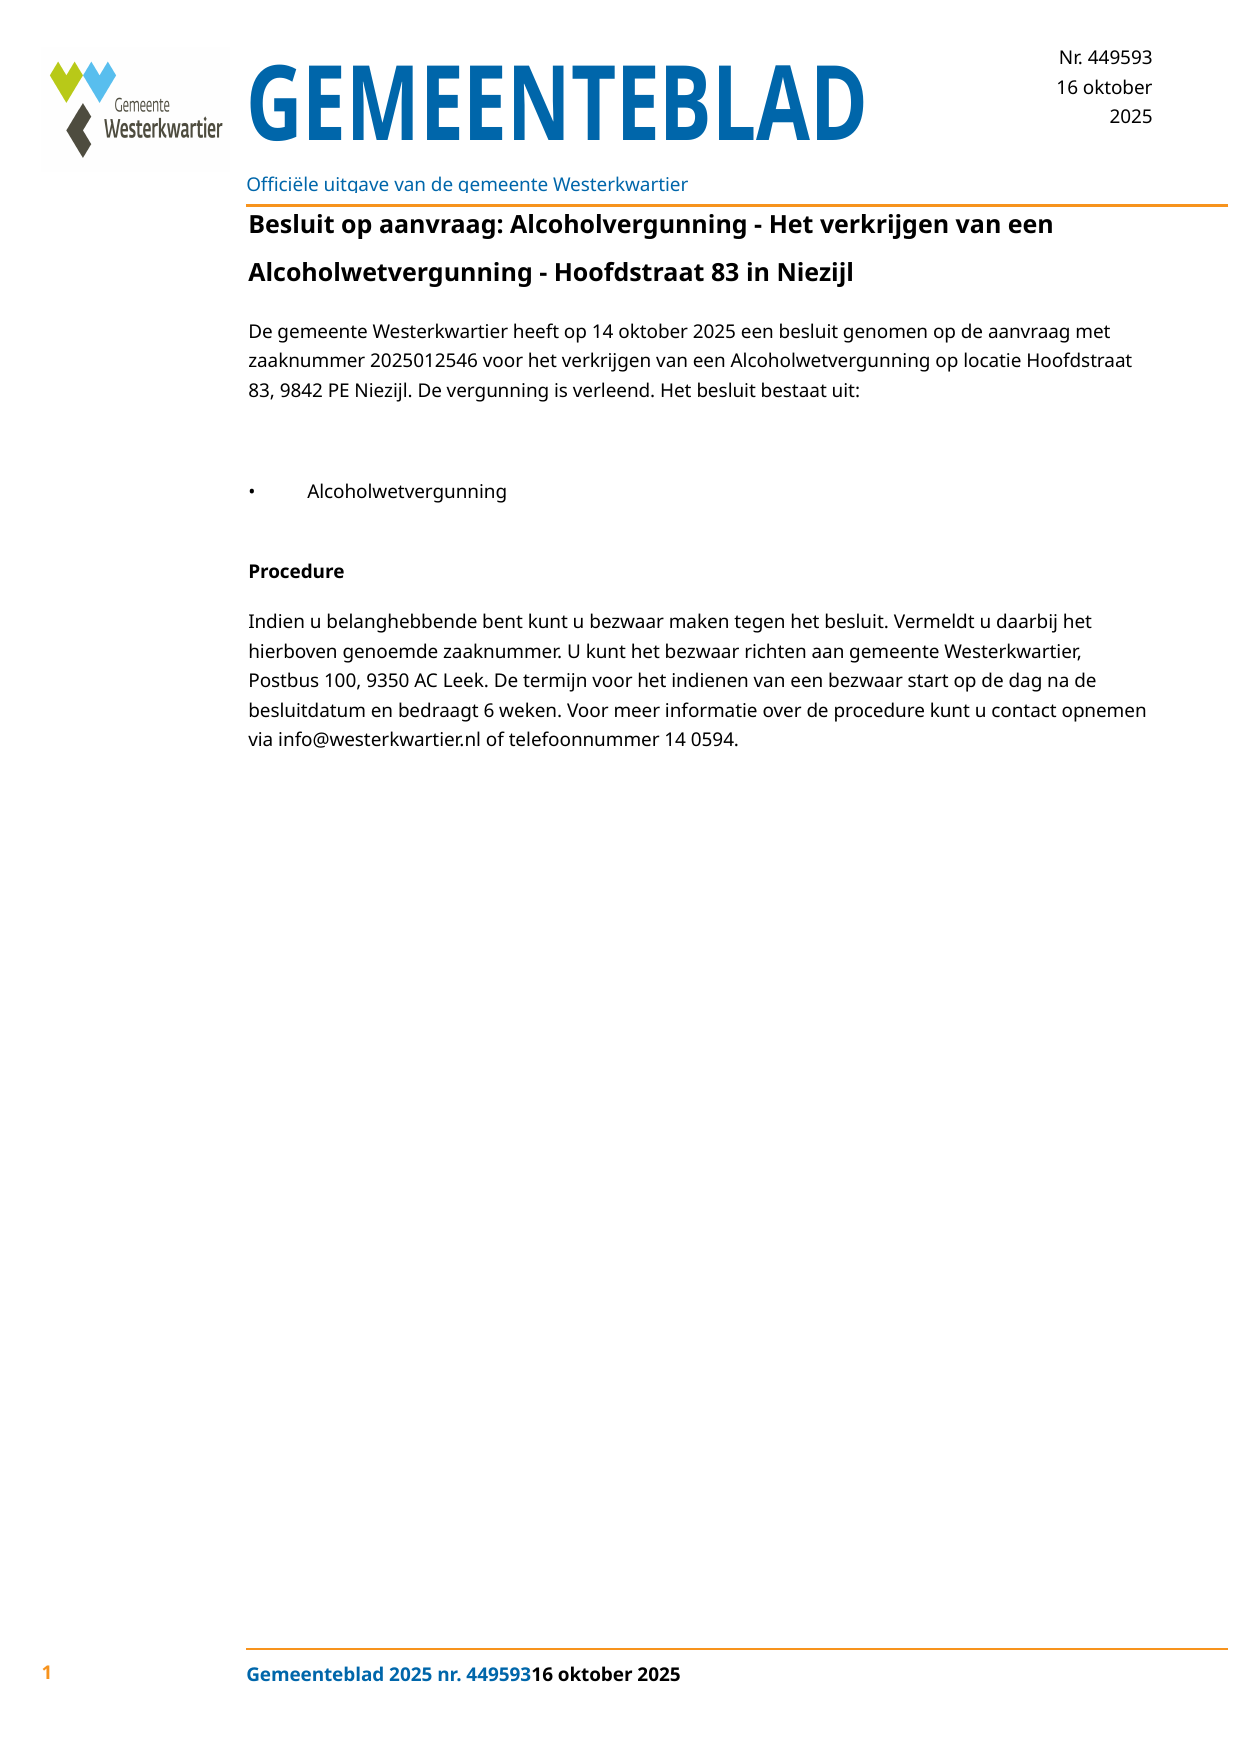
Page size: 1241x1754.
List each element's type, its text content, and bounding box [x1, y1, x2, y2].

text Procedure [248, 558, 1152, 584]
text Besluit op aanvraag: Alcoholvergunning - Het verkrijgen van een Alcoholwetvergunning - Hoofdstraat 83 in Niezijl [248, 207, 1152, 288]
text Indien u belanghebbende bent kunt u bezwaar maken tegen het besluit. Vermeldt u daarbij het hierboven genoemde zaaknummer. U kunt het bezwaar richten aan gemeente Westerkwartier, Postbus 100, 9350 AC Leek. De termijn voor het indienen van een bezwaar start op de dag na de besluitdatum en bedraagt 6 weken. Voor meer informatie over de procedure kunt u contact opnemen via info@westerkwartier.nl of telefoonnummer 14 0594. [248, 608, 1152, 752]
picture [41, 47, 231, 172]
text De gemeente Westerkwartier heeft op 14 oktober 2025 een besluit genomen op de aanvraag met zaaknummer 2025012546 voor het verkrijgen van een Alcoholwetvergunning op locatie Hoofdstraat 83, 9842 PE Niezijl. De vergunning is verleend. Het besluit bestaat uit: [248, 318, 1152, 403]
list Alcoholwetvergunning [248, 478, 1152, 504]
